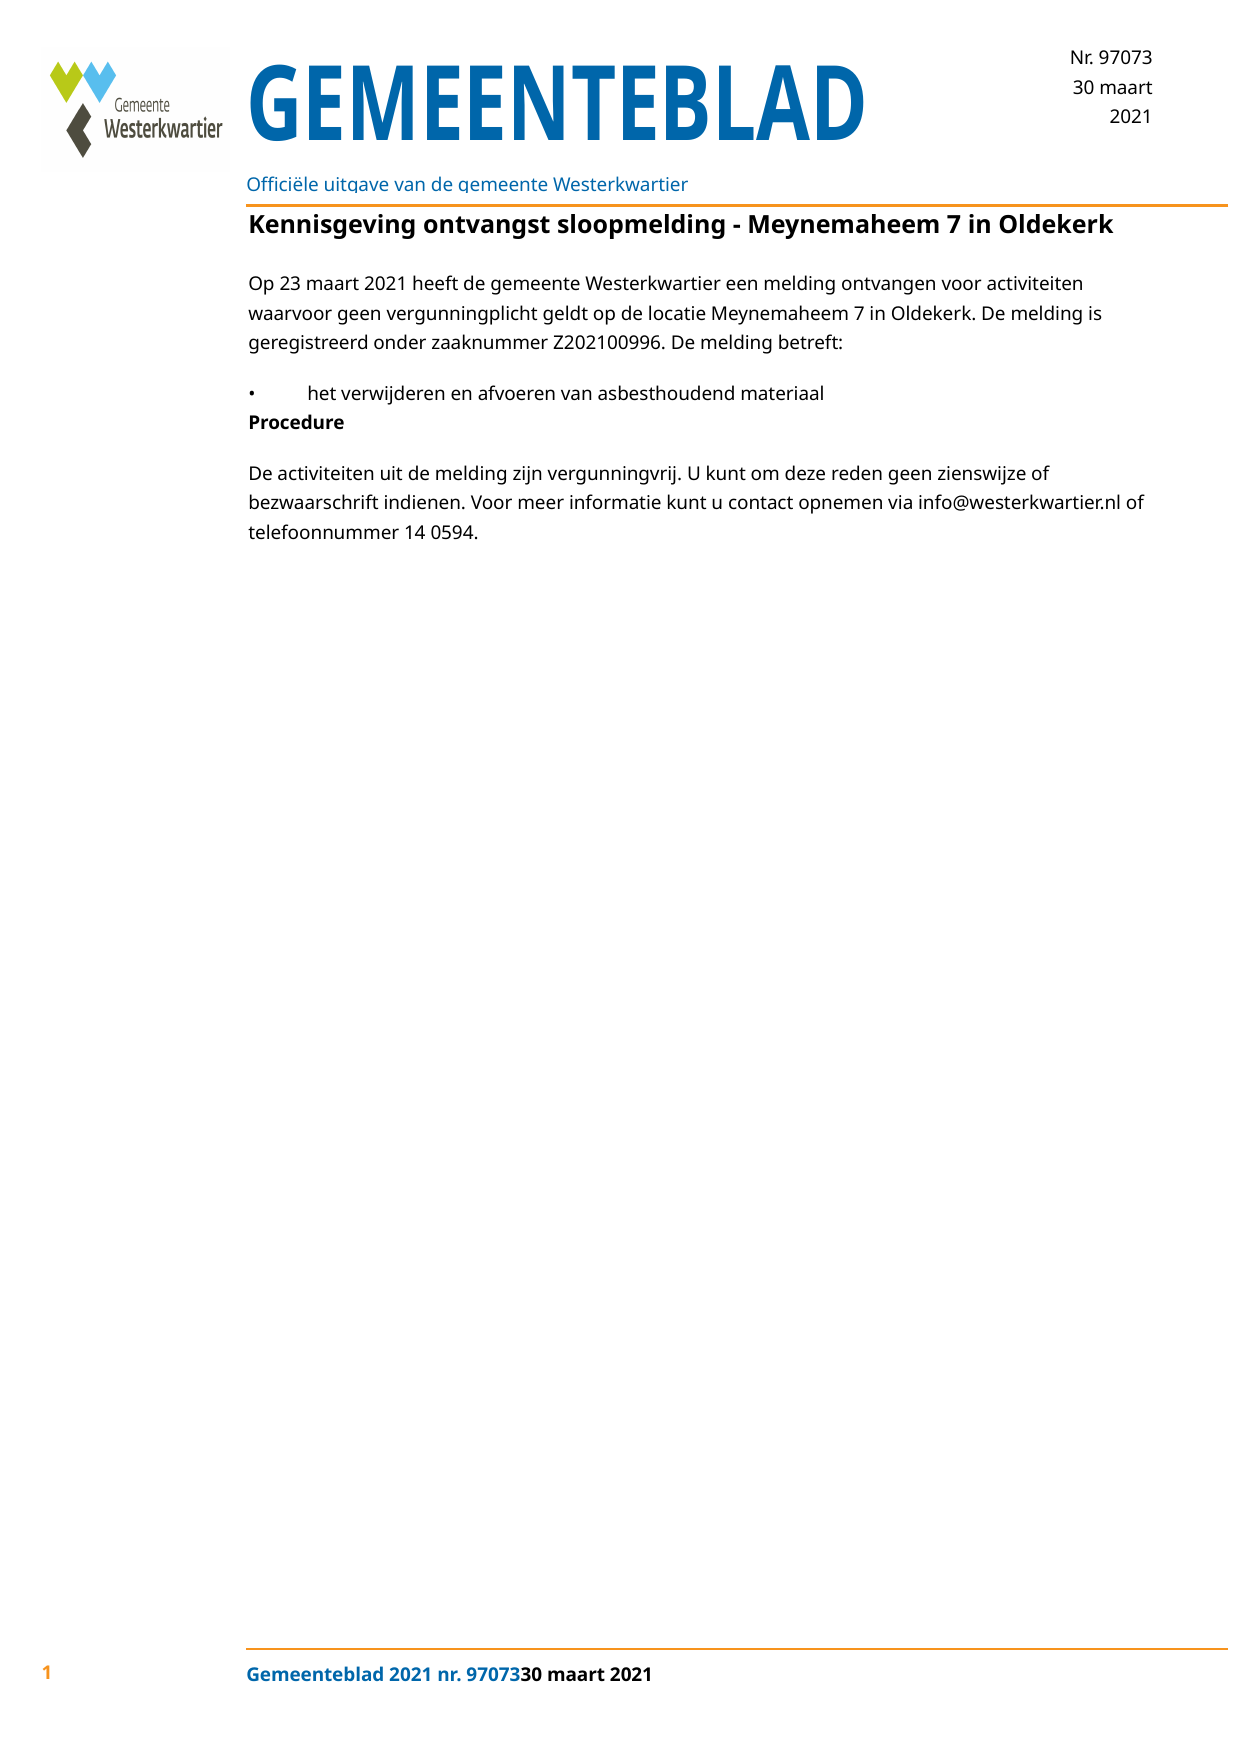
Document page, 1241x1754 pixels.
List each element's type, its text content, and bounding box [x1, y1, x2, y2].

text Op 23 maart 2021 heeft de gemeente Westerkwartier een melding ontvangen voor activiteiten waarvoor geen vergunningplicht geldt op de locatie Meynemaheem 7 in Oldekerk. De melding is geregistreerd onder zaaknummer Z202100996. De melding betreft: [248, 270, 1152, 355]
text Kennisgeving ontvangst sloopmelding - Meynemaheem 7 in Oldekerk [248, 207, 1152, 241]
list het verwijderen en afvoeren van asbesthoudend materiaal [248, 380, 1152, 406]
text De activiteiten uit de melding zijn vergunningvrij. U kunt om deze reden geen zienswijze of bezwaarschrift indienen. Voor meer informatie kunt u contact opnemen via info@westerkwartier.nl of telefoonnummer 14 0594. [248, 460, 1152, 545]
picture [41, 47, 231, 172]
text Procedure [248, 409, 1152, 435]
